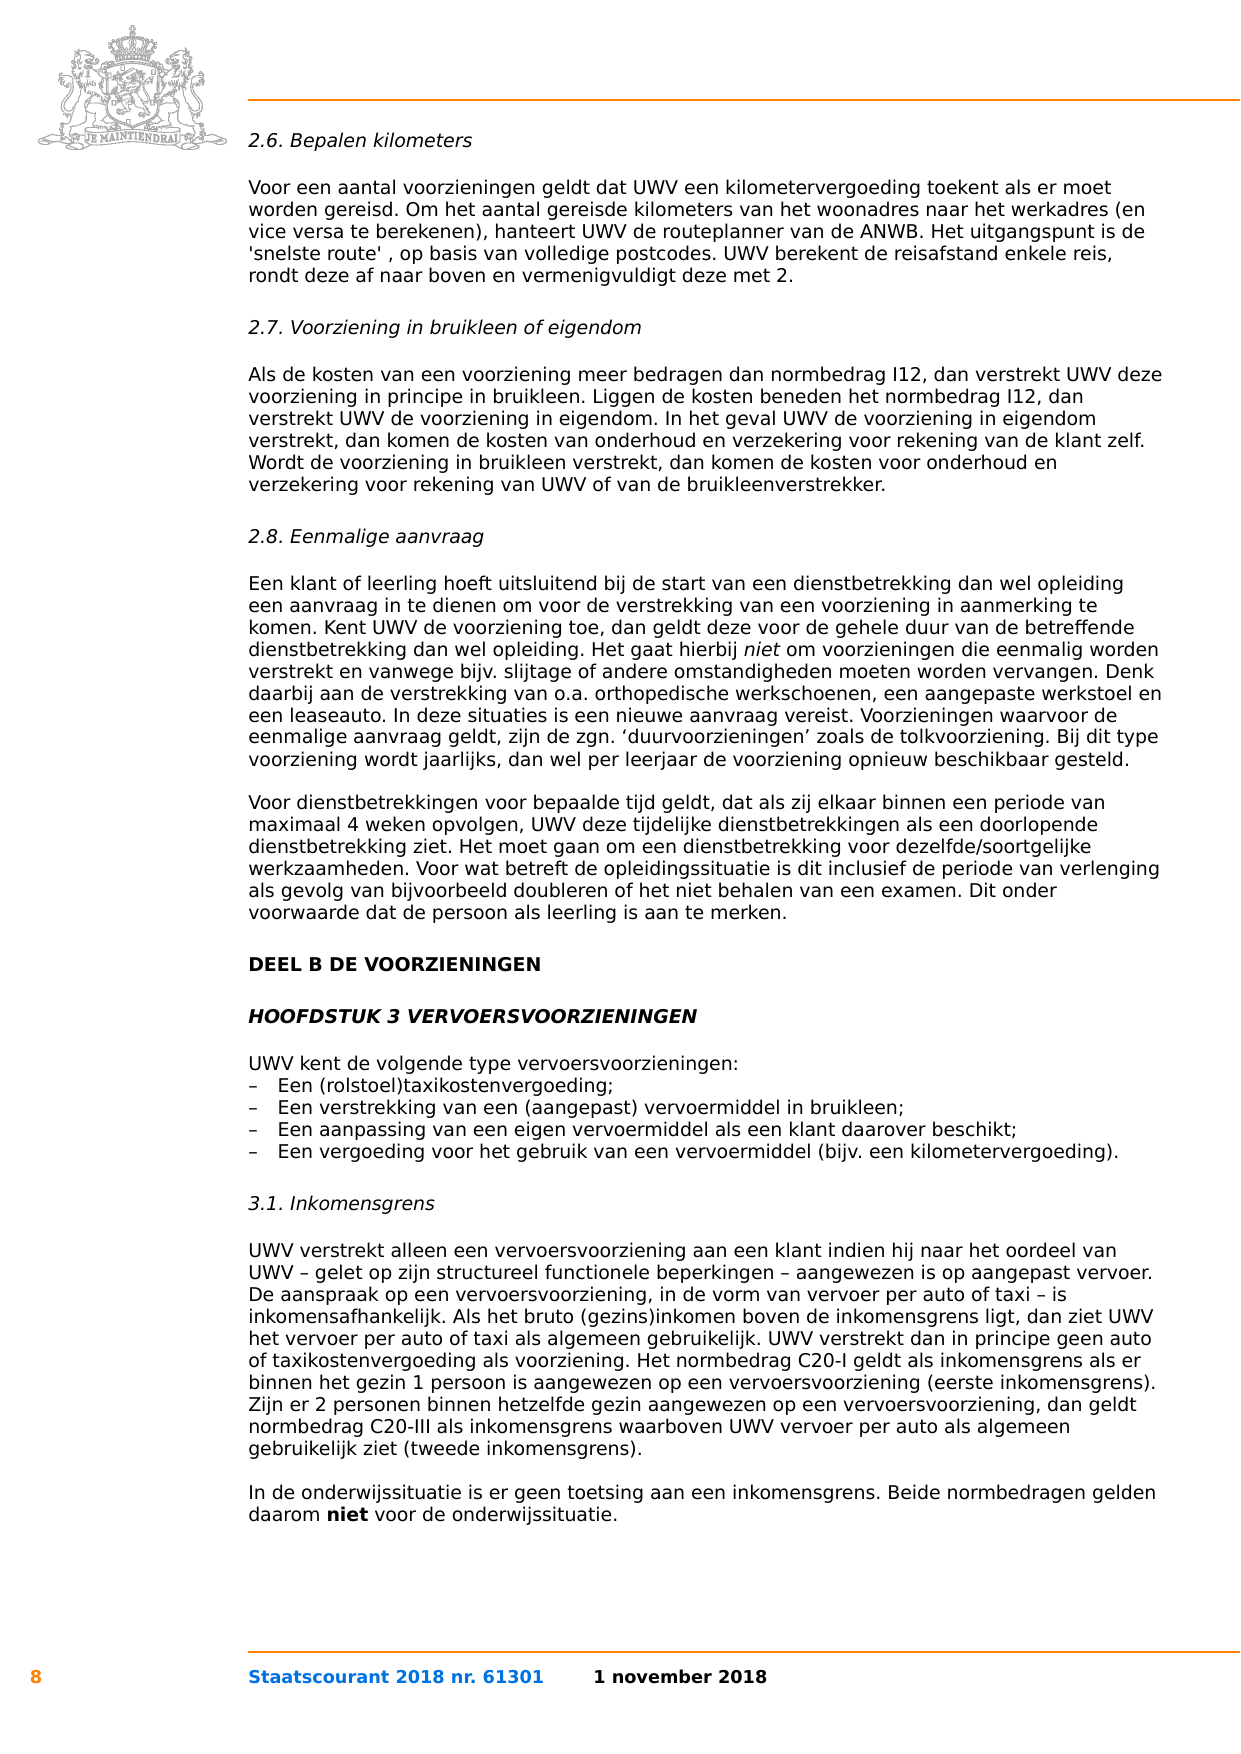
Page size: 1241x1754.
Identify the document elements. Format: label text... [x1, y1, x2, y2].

subtitle 2.8. Eenmalige aanvraag [248, 526, 1163, 548]
text Een klant of leerling hoeft uitsluitend bij de start van een dienstbetrekking dan wel opleiding een aanvraag in te dienen om voor de verstrekking van een voorziening in aanmerking te komen. Kent UWV de voorziening toe, dan geldt deze voor de gehele duur van de betreffende dienstbetrekking dan wel opleiding. Het gaat hierbij niet om voorzieningen die eenmalig worden verstrekt en vanwege bijv. slijtage of andere omstandigheden moeten worden vervangen. Denk daarbij aan de verstrekking van o.a. orthopedische werkschoenen, een aangepaste werkstoel en een leaseauto. In deze situaties is een nieuwe aanvraag vereist. Voorzieningen waarvoor de eenmalige aanvraag geldt, zijn de zgn. ‘duurvoorzieningen’ zoals de tolkvoorziening. Bij dit type voorziening wordt jaarlijks, dan wel per leerjaar de voorziening opnieuw beschikbaar gesteld. [248, 573, 1163, 770]
subtitle 2.7. Voorziening in bruikleen of eigendom [248, 317, 1163, 339]
subtitle 2.6. Bepalen kilometers [248, 130, 1163, 152]
text UWV kent de volgende type vervoersvoorzieningen: [248, 1053, 1163, 1075]
subtitle HOOFDSTUK 3 VERVOERSVOORZIENINGEN [248, 1006, 1163, 1028]
text – Een verstrekking van een (aangepast) vervoermiddel in bruikleen; [248, 1097, 1163, 1119]
text Voor een aantal voorzieningen geldt dat UWV een kilometervergoeding toekent als er moet worden gereisd. Om het aantal gereisde kilometers van het woonadres naar het werkadres (en vice versa te berekenen), hanteert UWV de routeplanner van de ANWB. Het uitgangspunt is de 'snelste route' , op basis van volledige postcodes. UWV berekent de reisafstand enkele reis, rondt deze af naar boven en vermenigvuldigt deze met 2. [248, 177, 1163, 287]
subtitle DEEL B DE VOORZIENINGEN [248, 954, 1163, 976]
text – Een (rolstoel)taxikostenvergoeding; [248, 1075, 1163, 1097]
text In de onderwijssituatie is er geen toetsing aan een inkomensgrens. Beide normbedragen gelden daarom niet voor de onderwijssituatie. [248, 1482, 1163, 1526]
text UWV verstrekt alleen een vervoersvoorziening aan een klant indien hij naar het oordeel van UWV – gelet op zijn structureel functionele beperkingen – aangewezen is op aangepast vervoer. De aanspraak op een vervoersvoorziening, in de vorm van vervoer per auto of taxi – is inkomensafhankelijk. Als het bruto (gezins)inkomen boven de inkomensgrens ligt, dan ziet UWV het vervoer per auto of taxi als algemeen gebruikelijk. UWV verstrekt dan in principe geen auto of taxikostenvergoeding als voorziening. Het normbedrag C20-I geldt als inkomensgrens als er binnen het gezin 1 persoon is aangewezen op een vervoersvoorziening (eerste inkomensgrens). Zijn er 2 personen binnen hetzelfde gezin aangewezen op een vervoersvoorziening, dan geldt normbedrag C20-III als inkomensgrens waarboven UWV vervoer per auto als algemeen gebruikelijk ziet (tweede inkomensgrens). [248, 1240, 1163, 1460]
picture [38, 25, 227, 150]
subtitle 3.1. Inkomensgrens [248, 1193, 1163, 1215]
text – Een vergoeding voor het gebruik van een vervoermiddel (bijv. een kilometervergoeding). [248, 1141, 1163, 1163]
text Voor dienstbetrekkingen voor bepaalde tijd geldt, dat als zij elkaar binnen een periode van maximaal 4 weken opvolgen, UWV deze tijdelijke dienstbetrekkingen als een doorlopende dienstbetrekking ziet. Het moet gaan om een dienstbetrekking voor dezelfde/soortgelijke werkzaamheden. Voor wat betreft de opleidingssituatie is dit inclusief de periode van verlenging als gevolg van bijvoorbeeld doubleren of het niet behalen van een examen. Dit onder voorwaarde dat de persoon als leerling is aan te merken. [248, 792, 1163, 924]
text – Een aanpassing van een eigen vervoermiddel als een klant daarover beschikt; [248, 1119, 1163, 1141]
text Als de kosten van een voorziening meer bedragen dan normbedrag I12, dan verstrekt UWV deze voorziening in principe in bruikleen. Liggen de kosten beneden het normbedrag I12, dan verstrekt UWV de voorziening in eigendom. In het geval UWV de voorziening in eigendom verstrekt, dan komen de kosten van onderhoud en verzekering voor rekening van de klant zelf. Wordt de voorziening in bruikleen verstrekt, dan komen de kosten voor onderhoud en verzekering voor rekening van UWV of van de bruikleenverstrekker. [248, 364, 1163, 496]
